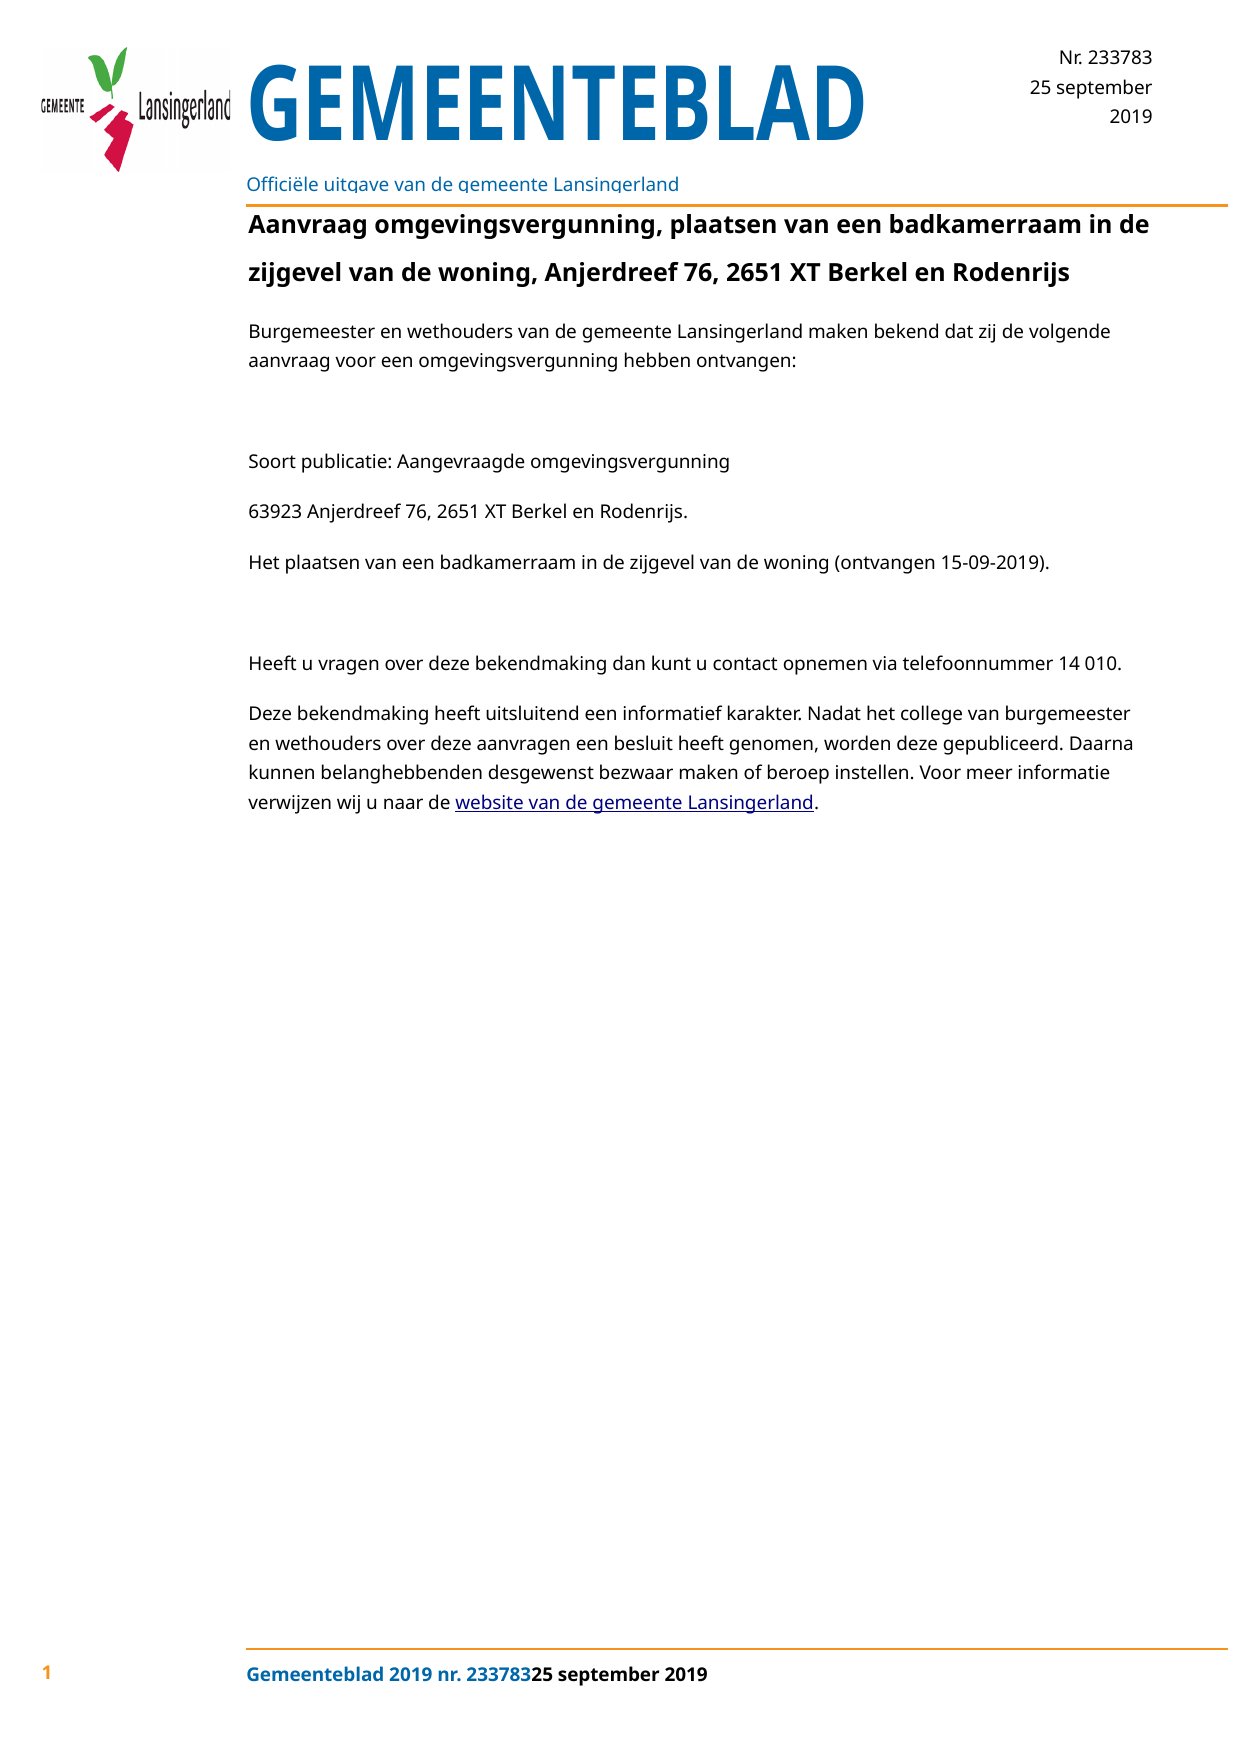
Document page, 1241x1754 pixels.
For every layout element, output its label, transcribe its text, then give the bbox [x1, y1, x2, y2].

text Aanvraag omgevingsvergunning, plaatsen van een badkamerraam in de zijgevel van de woning, Anjerdreef 76, 2651 XT Berkel en Rodenrijs [248, 207, 1152, 288]
picture [41, 47, 231, 172]
text Burgemeester en wethouders van de gemeente Lansingerland maken bekend dat zij de volgende aanvraag voor een omgevingsvergunning hebben ontvangen: [248, 318, 1152, 373]
text Soort publicatie: Aangevraagde omgevingsvergunning [248, 448, 1152, 474]
text 63923 Anjerdreef 76, 2651 XT Berkel en Rodenrijs. [248, 499, 1152, 524]
text Heeft u vragen over deze bekendmaking dan kunt u contact opnemen via telefoonnummer 14 010. [248, 650, 1152, 676]
text Deze bekendmaking heeft uitsluitend een informatief karakter. Nadat het college van burgemeester en wethouders over deze aanvragen een besluit heeft genomen, worden deze gepubliceerd. Daarna kunnen belanghebbenden desgewenst bezwaar maken of beroep instellen. Voor meer informatie verwijzen wij u naar de website van de gemeente Lansingerland. [248, 700, 1152, 815]
text Het plaatsen van een badkamerraam in de zijgevel van de woning (ontvangen 15-09-2019). [248, 549, 1152, 575]
